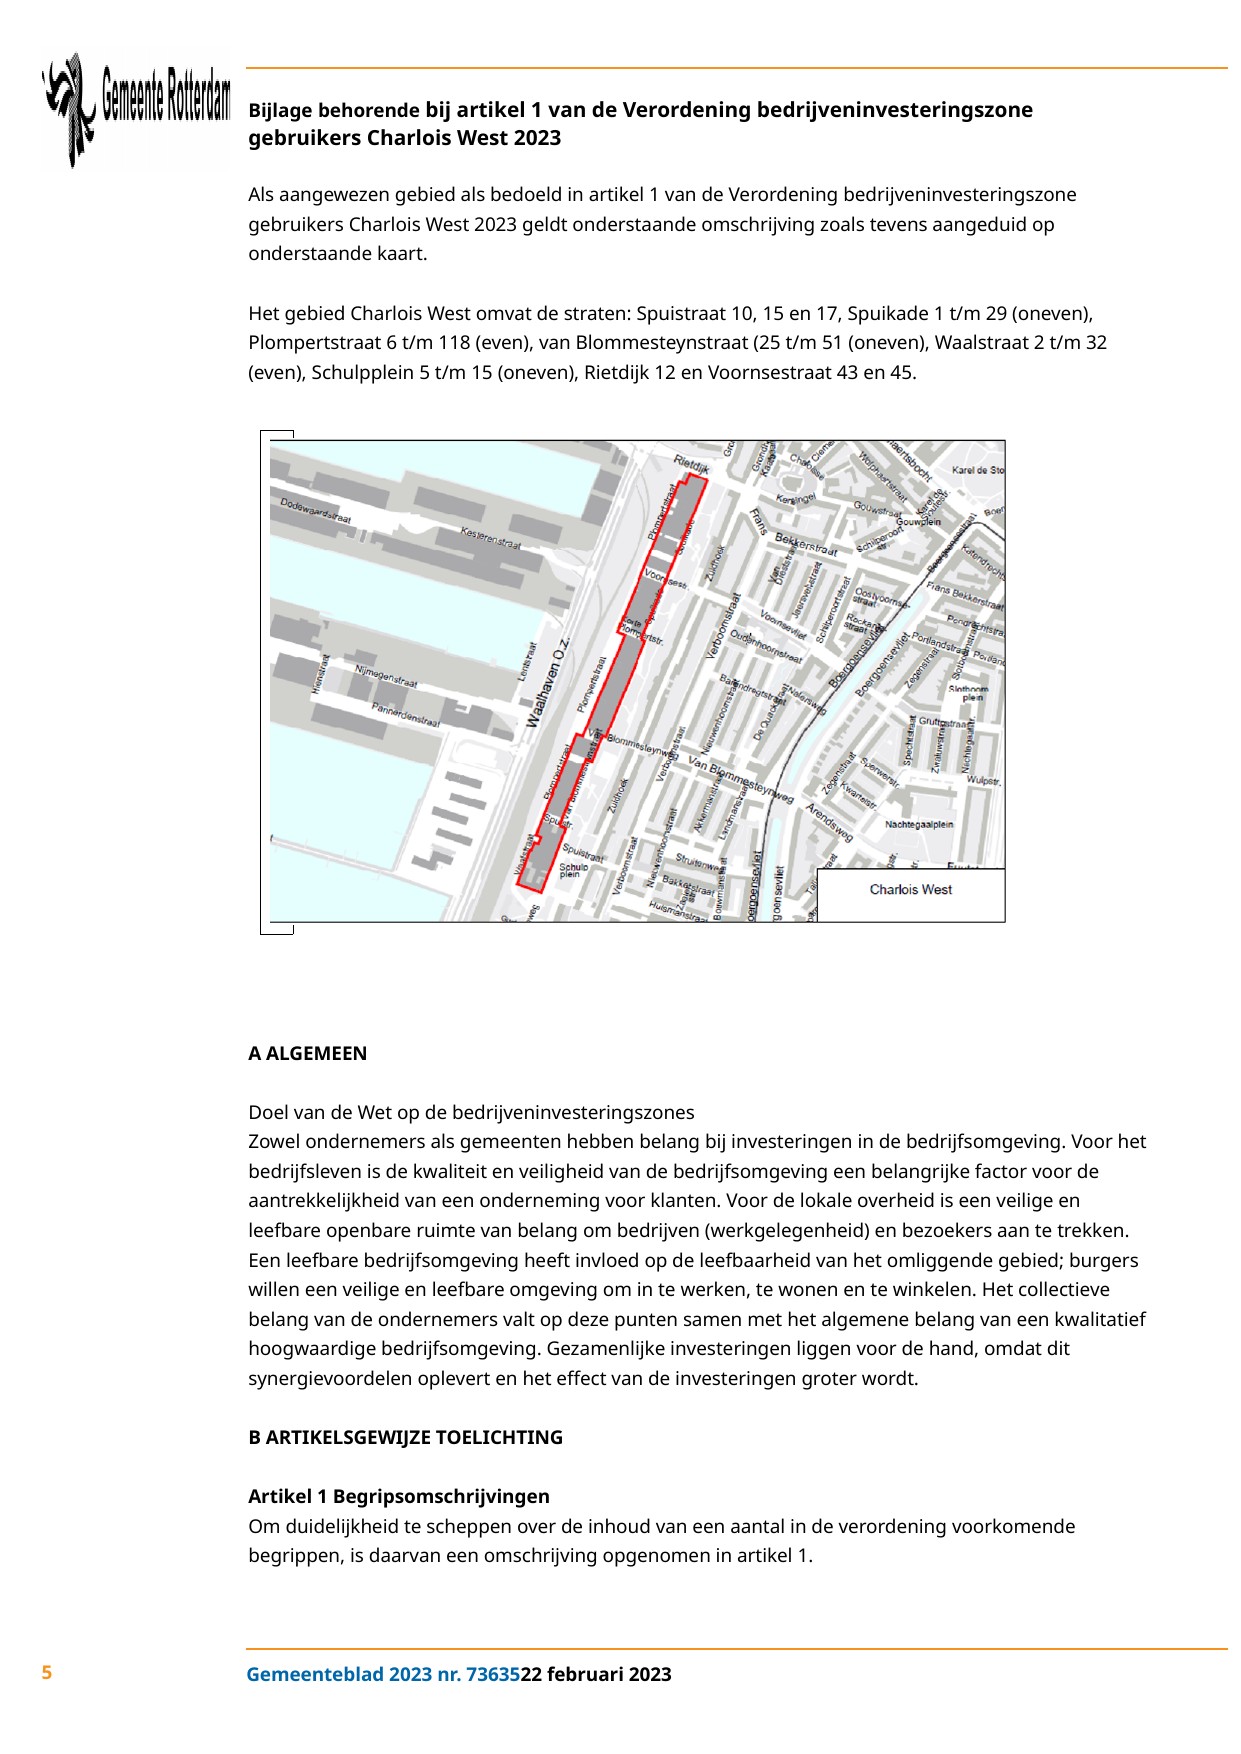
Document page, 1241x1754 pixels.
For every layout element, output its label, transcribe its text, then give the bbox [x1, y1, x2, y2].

text B ARTIKELSGEWIJZE TOELICHTING [248, 1424, 1152, 1450]
picture [41, 47, 231, 172]
text Artikel 1 Begripsomschrijvingen [248, 1483, 1152, 1509]
text A ALGEMEEN [248, 1040, 1152, 1065]
text Zowel ondernemers als gemeenten hebben belang bij investeringen in de bedrijfsomgeving. Voor het bedrijfsleven is de kwaliteit en veiligheid van de bedrijfsomgeving een belangrijke factor voor de aantrekkelijkheid van een onderneming voor klanten. Voor de lokale overheid is een veilige en leefbare openbare ruimte van belang om bedrijven (werkgelegenheid) en bezoekers aan te trekken. Een leefbare bedrijfsomgeving heeft invloed op de leefbaarheid van het omliggende gebied; burgers willen een veilige en leefbare omgeving om in te werken, te wonen en te winkelen. Het collectieve belang van de ondernemers valt op deze punten samen met het algemene belang van een kwalitatief hoogwaardige bedrijfsomgeving. Gezamenlijke investeringen liggen voor de hand, omdat dit synergievoordelen oplevert en het effect van de investeringen groter wordt. [248, 1128, 1152, 1391]
text Om duidelijkheid te scheppen over de inhoud van een aantal in de verordening voorkomende begrippen, is daarvan een omschrijving opgenomen in artikel 1. [248, 1513, 1152, 1568]
picture [268, 438, 1008, 925]
text Doel van de Wet op de bedrijveninvesteringszones [248, 1099, 1152, 1124]
text Het gebied Charlois West omvat de straten: Spuistraat 10, 15 en 17, Spuikade 1 t/m 29 (oneven), Plompertstraat 6 t/m 118 (even), van Blommesteynstraat (25 t/m 51 (oneven), Waalstraat 2 t/m 32 (even), Schulpplein 5 t/m 15 (oneven), Rietdijk 12 en Voornsestraat 43 en 45. [248, 300, 1152, 384]
text Als aangewezen gebied als bedoeld in artikel 1 van de Verordening bedrijveninvesteringszone gebruikers Charlois West 2023 geldt onderstaande omschrijving zoals tevens aangeduid op onderstaande kaart. [248, 181, 1152, 266]
text Bijlage behorende bij artikel 1 van de Verordening bedrijveninvesteringszone gebruikers Charlois West 2023 [248, 95, 1152, 152]
